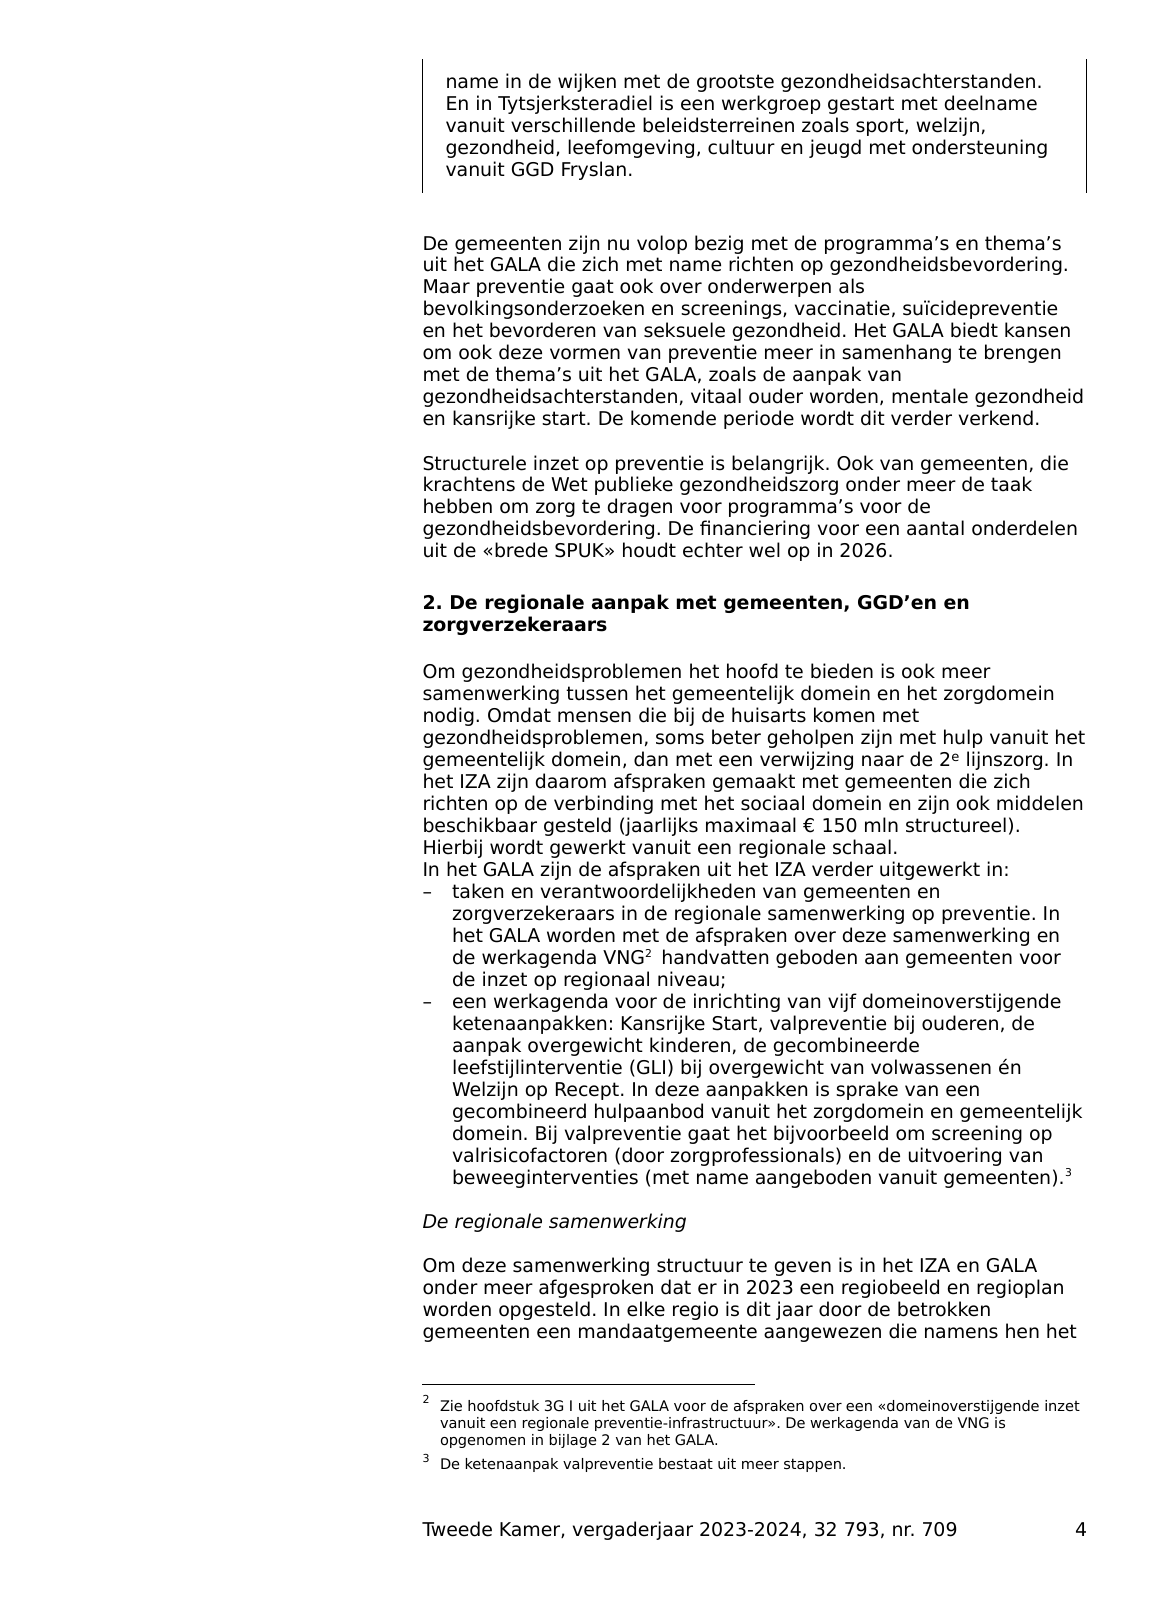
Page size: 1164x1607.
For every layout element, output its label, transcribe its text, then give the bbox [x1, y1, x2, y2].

text De gemeenten zijn nu volop bezig met de programma’s en thema’s uit het GALA die zich met name richten op gezondheidsbevordering. Maar preventie gaat ook over onderwerpen als bevolkingsonderzoeken en screenings, vaccinatie, suïcidepreventie en het bevorderen van seksuele gezondheid. Het GALA biedt kansen om ook deze vormen van preventie meer in samenhang te brengen met de thema’s uit het GALA, zoals de aanpak van gezondheidsachterstanden, vitaal ouder worden, mentale gezondheid en kansrijke start. De komende periode wordt dit verder verkend. [422, 232, 1087, 430]
text Structurele inzet op preventie is belangrijk. Ook van gemeenten, die krachtens de Wet publieke gezondheidszorg onder meer de taak hebben om zorg te dragen voor programma’s voor de gezondheidsbevordering. De financiering voor een aantal onderdelen uit de «brede SPUK» houdt echter wel op in 2026. [422, 452, 1087, 562]
text Om gezondheidsproblemen het hoofd te bieden is ook meer samenwerking tussen het gemeentelijk domein en het zorgdomein nodig. Omdat mensen die bij de huisarts komen met gezondheidsproblemen, soms beter geholpen zijn met hulp vanuit het gemeentelijk domein, dan met een verwijzing naar de 2e lijnszorg. In het IZA zijn daarom afspraken gemaakt met gemeenten die zich richten op de verbinding met het sociaal domein en zijn ook middelen beschikbaar gesteld (jaarlijks maximaal € 150 mln structureel). Hierbij wordt gewerkt vanuit een regionale schaal. [422, 661, 1087, 859]
subtitle De regionale samenwerking [422, 1211, 1087, 1233]
subtitle 2. De regionale aanpak met gemeenten, GGD’en en zorgverzekeraars [422, 592, 1087, 636]
table_header name in de wijken met de grootste gezondheidsachterstanden. En in Tytsjerksteradiel is een werkgroep gestart met deelname vanuit verschillende beleidsterreinen zoals sport, welzijn, gezondheid, leefomgeving, cultuur en jeugd met ondersteuning vanuit GGD Fryslan. [423, 59, 1086, 192]
text In het GALA zijn de afspraken uit het IZA verder uitgewerkt in: [422, 859, 1087, 881]
text Zie hoofdstuk 3G I uit het GALA voor de afspraken over een «domeinoverstijgende inzet vanuit een regionale preventie-infrastructuur». De werkagenda van de VNG is opgenomen in bijlage 2 van het GALA. [422, 1393, 1087, 1449]
text – taken en verantwoordelijkheden van gemeenten en zorgverzekeraars in de regionale samenwerking op preventie. In het GALA worden met de afspraken over deze samenwerking en de werkagenda VNG handvatten geboden aan gemeenten voor de inzet op regionaal niveau; [422, 881, 1087, 991]
text – een werkagenda voor de inrichting van vijf domeinoverstijgende ketenaanpakken: Kansrijke Start, valpreventie bij ouderen, de aanpak overgewicht kinderen, de gecombineerde leefstijlinterventie (GLI) bij overgewicht van volwassenen én Welzijn op Recept. In deze aanpakken is sprake van een gecombineerd hulpaanbod vanuit het zorgdomein en gemeentelijk domein. Bij valpreventie gaat het bijvoorbeeld om screening op valrisicofactoren (door zorgprofessionals) en de uitvoering van beweeginterventies (met name aangeboden vanuit gemeenten). [422, 991, 1087, 1189]
text Om deze samenwerking structuur te geven is in het IZA en GALA onder meer afgesproken dat er in 2023 een regiobeeld en regioplan worden opgesteld. In elke regio is dit jaar door de betrokken gemeenten een mandaatgemeente aangewezen die namens hen het [422, 1255, 1087, 1343]
text De ketenaanpak valpreventie bestaat uit meer stappen. [422, 1452, 1087, 1474]
